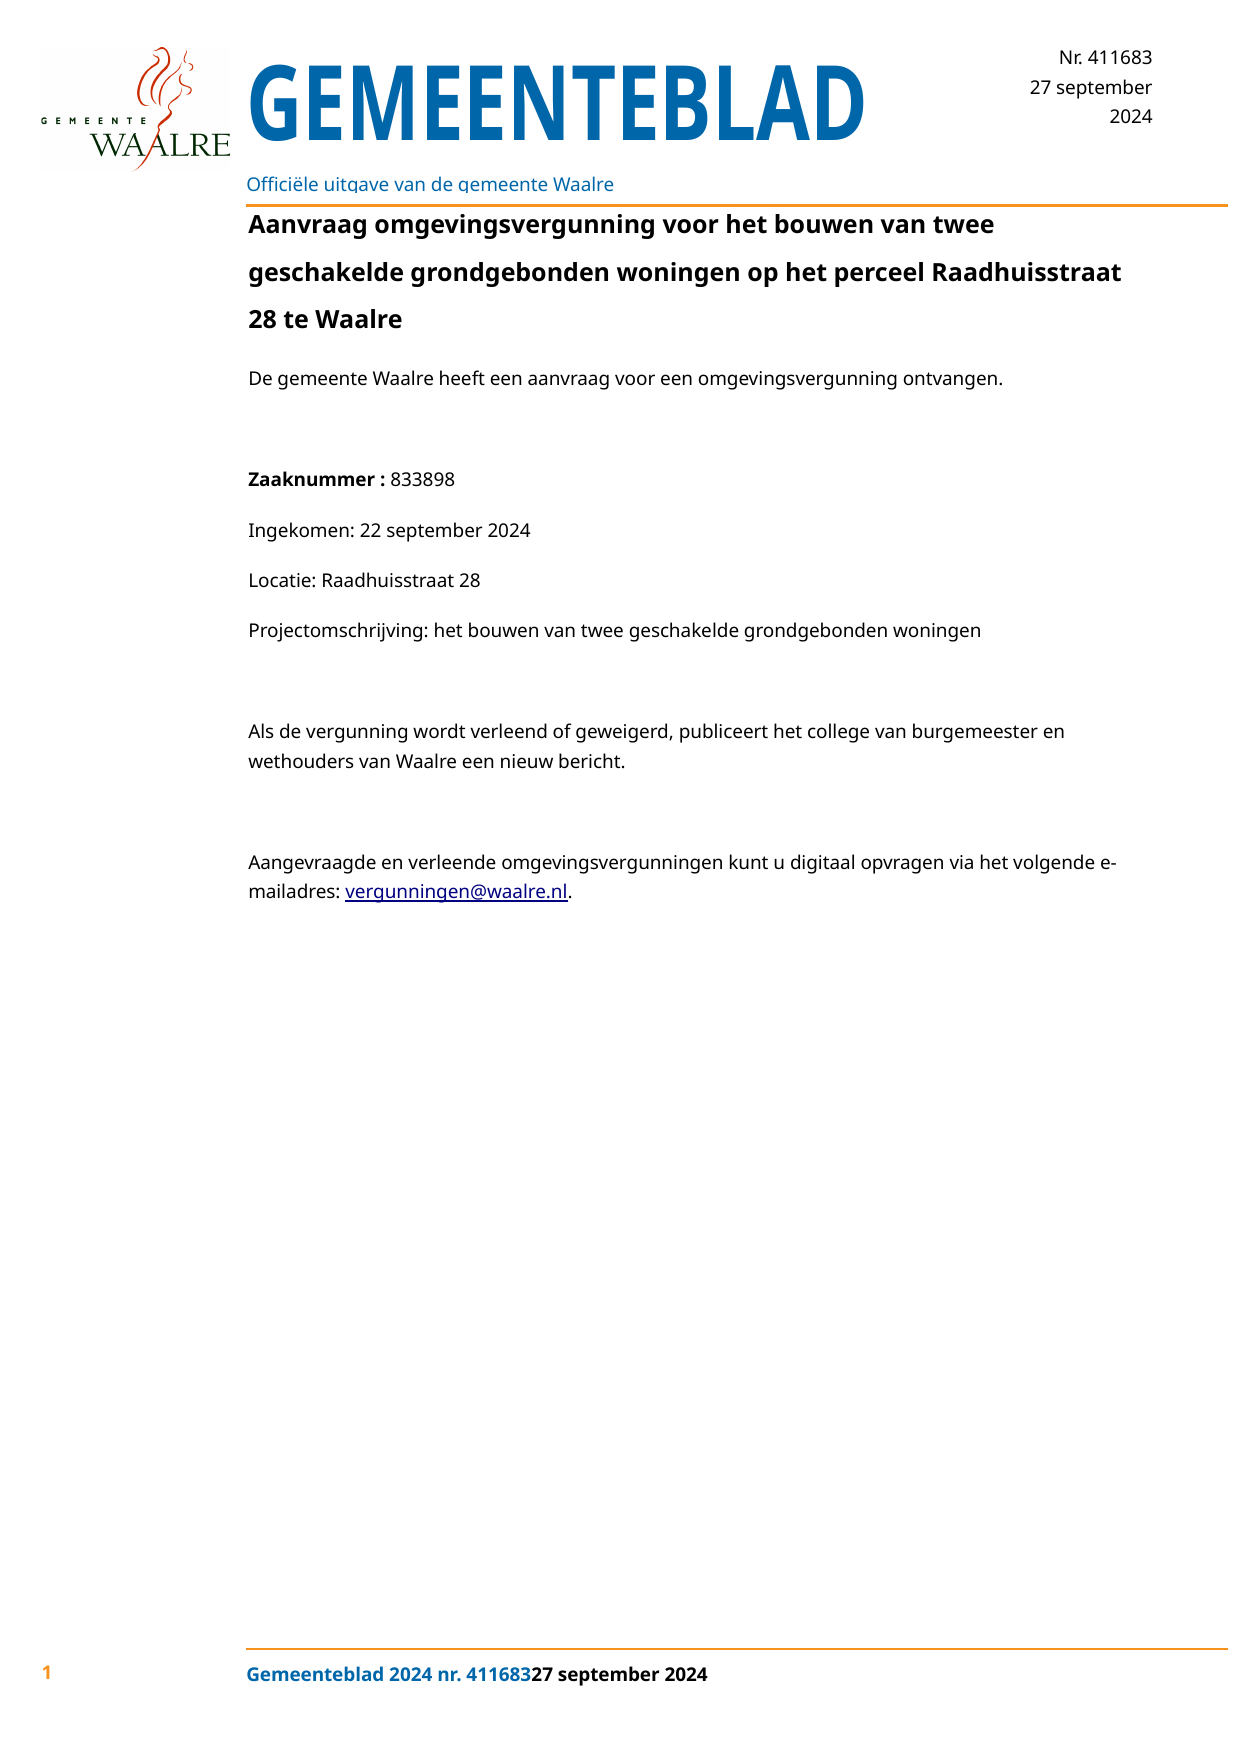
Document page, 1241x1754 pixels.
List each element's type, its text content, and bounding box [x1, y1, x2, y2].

text Locatie: Raadhuisstraat 28 [248, 567, 1152, 593]
text Zaaknummer : 833898 [248, 466, 1152, 492]
text Ingekomen: 22 september 2024 [248, 517, 1152, 542]
text Aangevraagde en verleende omgevingsvergunningen kunt u digitaal opvragen via het volgende e-mailadres: vergunningen@waalre.nl. [248, 849, 1152, 904]
text De gemeente Waalre heeft een aanvraag voor een omgevingsvergunning ontvangen. [248, 366, 1152, 391]
text Aanvraag omgevingsvergunning voor het bouwen van twee geschakelde grondgebonden woningen op het perceel Raadhuisstraat 28 te Waalre [248, 207, 1152, 336]
text Projectomschrijving: het bouwen van twee geschakelde grondgebonden woningen [248, 618, 1152, 643]
picture [41, 47, 231, 172]
text Als de vergunning wordt verleend of geweigerd, publiceert het college van burgemeester en wethouders van Waalre een nieuw bericht. [248, 718, 1152, 774]
